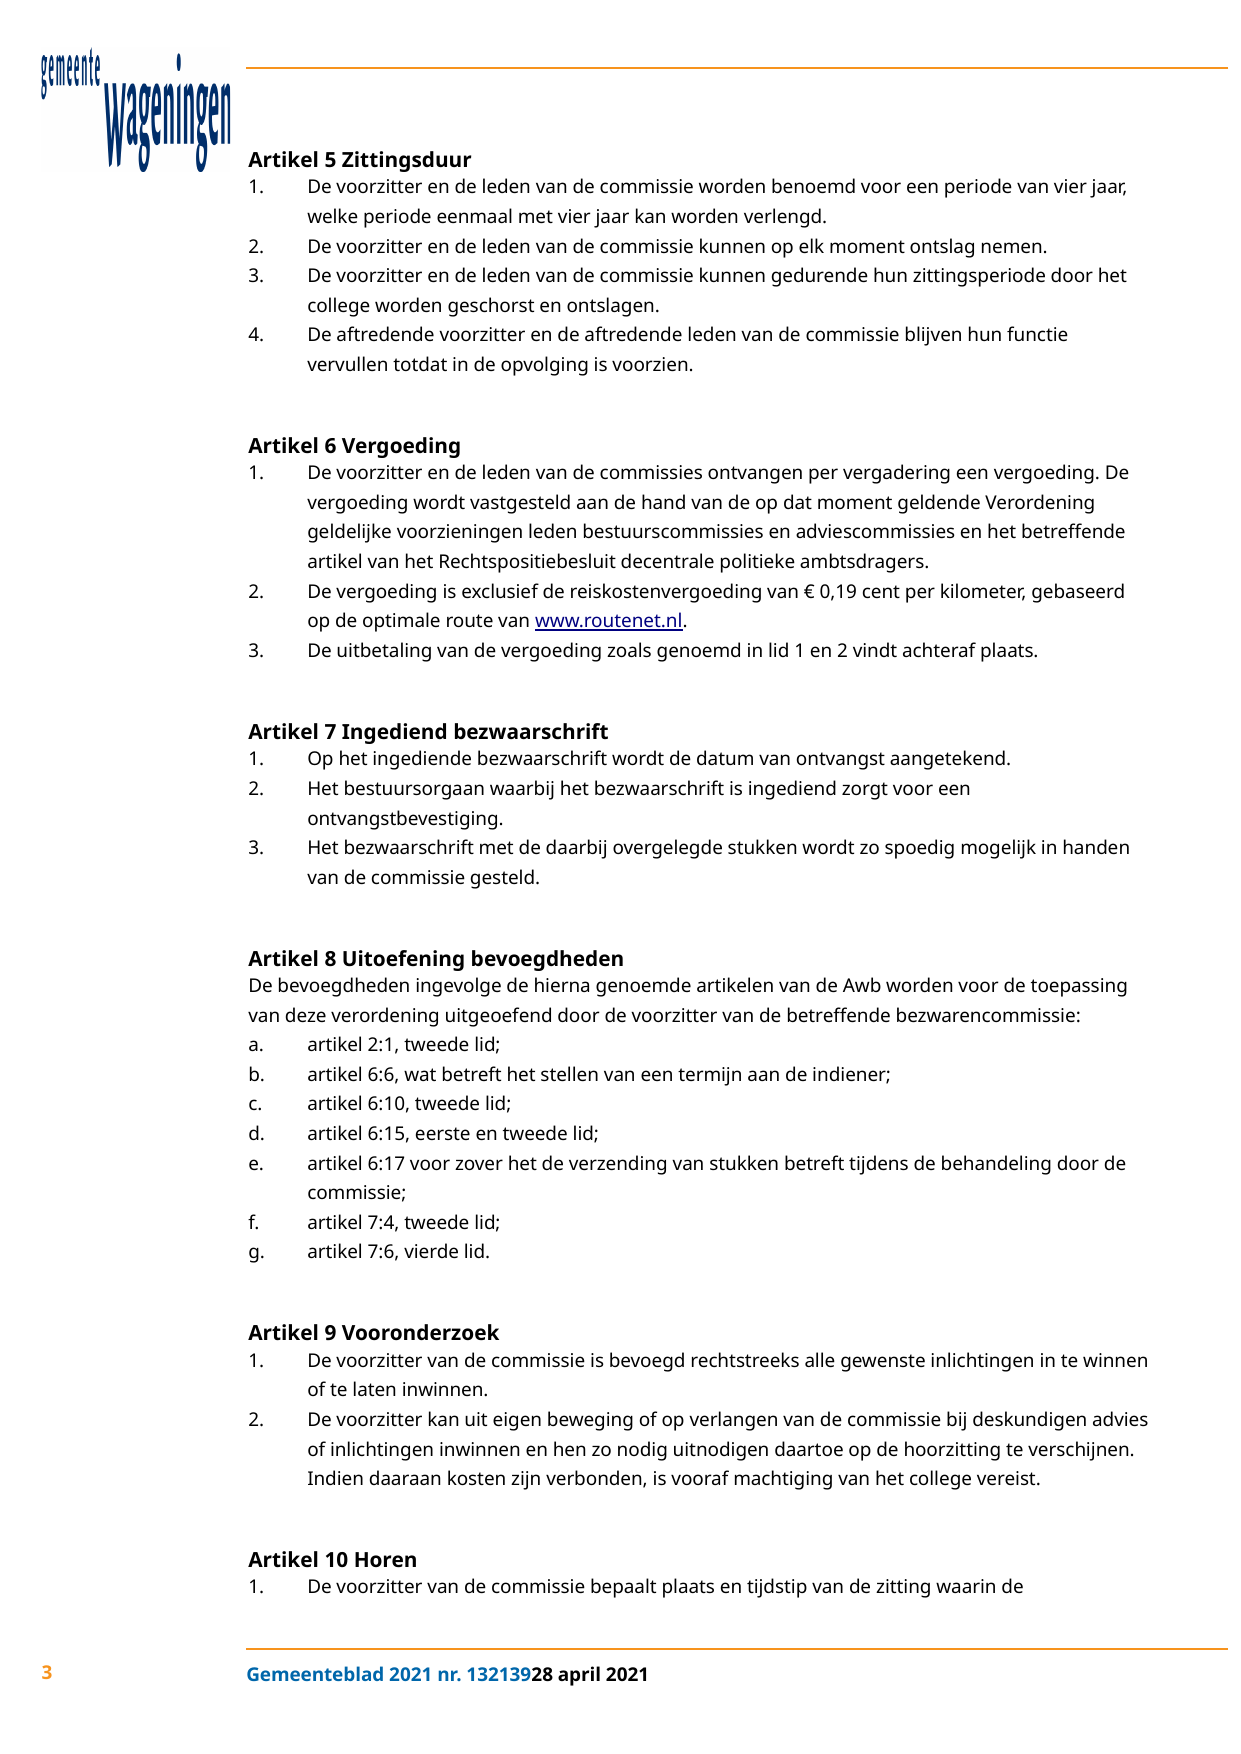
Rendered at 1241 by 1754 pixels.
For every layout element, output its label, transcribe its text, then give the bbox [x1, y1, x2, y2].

list artikel 6:6, wat betreft het stellen van een termijn aan de indiener; [248, 1061, 1152, 1087]
list artikel 6:15, eerste en tweede lid; [248, 1120, 1152, 1146]
text Artikel 5 Zittingsduur [248, 145, 1152, 174]
list Het bezwaarschrift met de daarbij overgelegde stukken wordt zo spoedig mogelijk in handen van de commissie gesteld. [248, 834, 1152, 889]
text Artikel 6 Vergoeding [248, 431, 1152, 459]
list De voorzitter en de leden van de commissies ontvangen per vergadering een vergoeding. De vergoeding wordt vastgesteld aan de hand van de op dat moment geldende Verordening geldelijke voorzieningen leden bestuurscommissies en adviescommissies en het betreffende artikel van het Rechtspositiebesluit decentrale politieke ambtsdragers. [248, 459, 1152, 574]
list De aftredende voorzitter en de aftredende leden van de commissie blijven hun functie vervullen totdat in de opvolging is voorzien. [248, 322, 1152, 377]
list De voorzitter en de leden van de commissie worden benoemd voor een periode van vier jaar, welke periode eenmaal met vier jaar kan worden verlengd. [248, 174, 1152, 229]
list De voorzitter en de leden van de commissie kunnen gedurende hun zittingsperiode door het college worden geschorst en ontslagen. [248, 262, 1152, 318]
list artikel 6:10, tweede lid; [248, 1091, 1152, 1116]
list De voorzitter van de commissie is bevoegd rechtstreeks alle gewenste inlichtingen in te winnen of te laten inwinnen. [248, 1347, 1152, 1402]
list artikel 6:17 voor zover het de verzending van stukken betreft tijdens de behandeling door de commissie; [248, 1150, 1152, 1205]
list artikel 2:1, tweede lid; [248, 1031, 1152, 1057]
list artikel 7:6, vierde lid. [248, 1238, 1152, 1264]
list Het bestuursorgaan waarbij het bezwaarschrift is ingediend zorgt voor een ontvangstbevestiging. [248, 775, 1152, 830]
list De uitbetaling van de vergoeding zoals genoemd in lid 1 en 2 vindt achteraf plaats. [248, 637, 1152, 663]
list De vergoeding is exclusief de reiskostenvergoeding van € 0,19 cent per kilometer, gebaseerd op de optimale route van www.routenet.nl. [248, 578, 1152, 633]
text Artikel 7 Ingediend bezwaarschrift [248, 717, 1152, 746]
list De voorzitter kan uit eigen beweging of op verlangen van de commissie bij deskundigen advies of inlichtingen inwinnen en hen zo nodig uitnodigen daartoe op de hoorzitting te verschijnen. Indien daaraan kosten zijn verbonden, is vooraf machtiging van het college vereist. [248, 1406, 1152, 1491]
text Artikel 10 Horen [248, 1545, 1152, 1574]
list De voorzitter en de leden van de commissie kunnen op elk moment ontslag nemen. [248, 233, 1152, 258]
text De bevoegdheden ingevolge de hierna genoemde artikelen van de Awb worden voor de toepassing van deze verordening uitgeoefend door de voorzitter van de betreffende bezwarencommissie: [248, 972, 1152, 1028]
picture [41, 47, 231, 172]
text Artikel 9 Vooronderzoek [248, 1318, 1152, 1347]
text Artikel 8 Uitoefening bevoegdheden [248, 944, 1152, 972]
list De voorzitter van de commissie bepaalt plaats en tijdstip van de zitting waarin de [248, 1574, 1152, 1599]
list artikel 7:4, tweede lid; [248, 1209, 1152, 1235]
list Op het ingediende bezwaarschrift wordt de datum van ontvangst aangetekend. [248, 746, 1152, 771]
